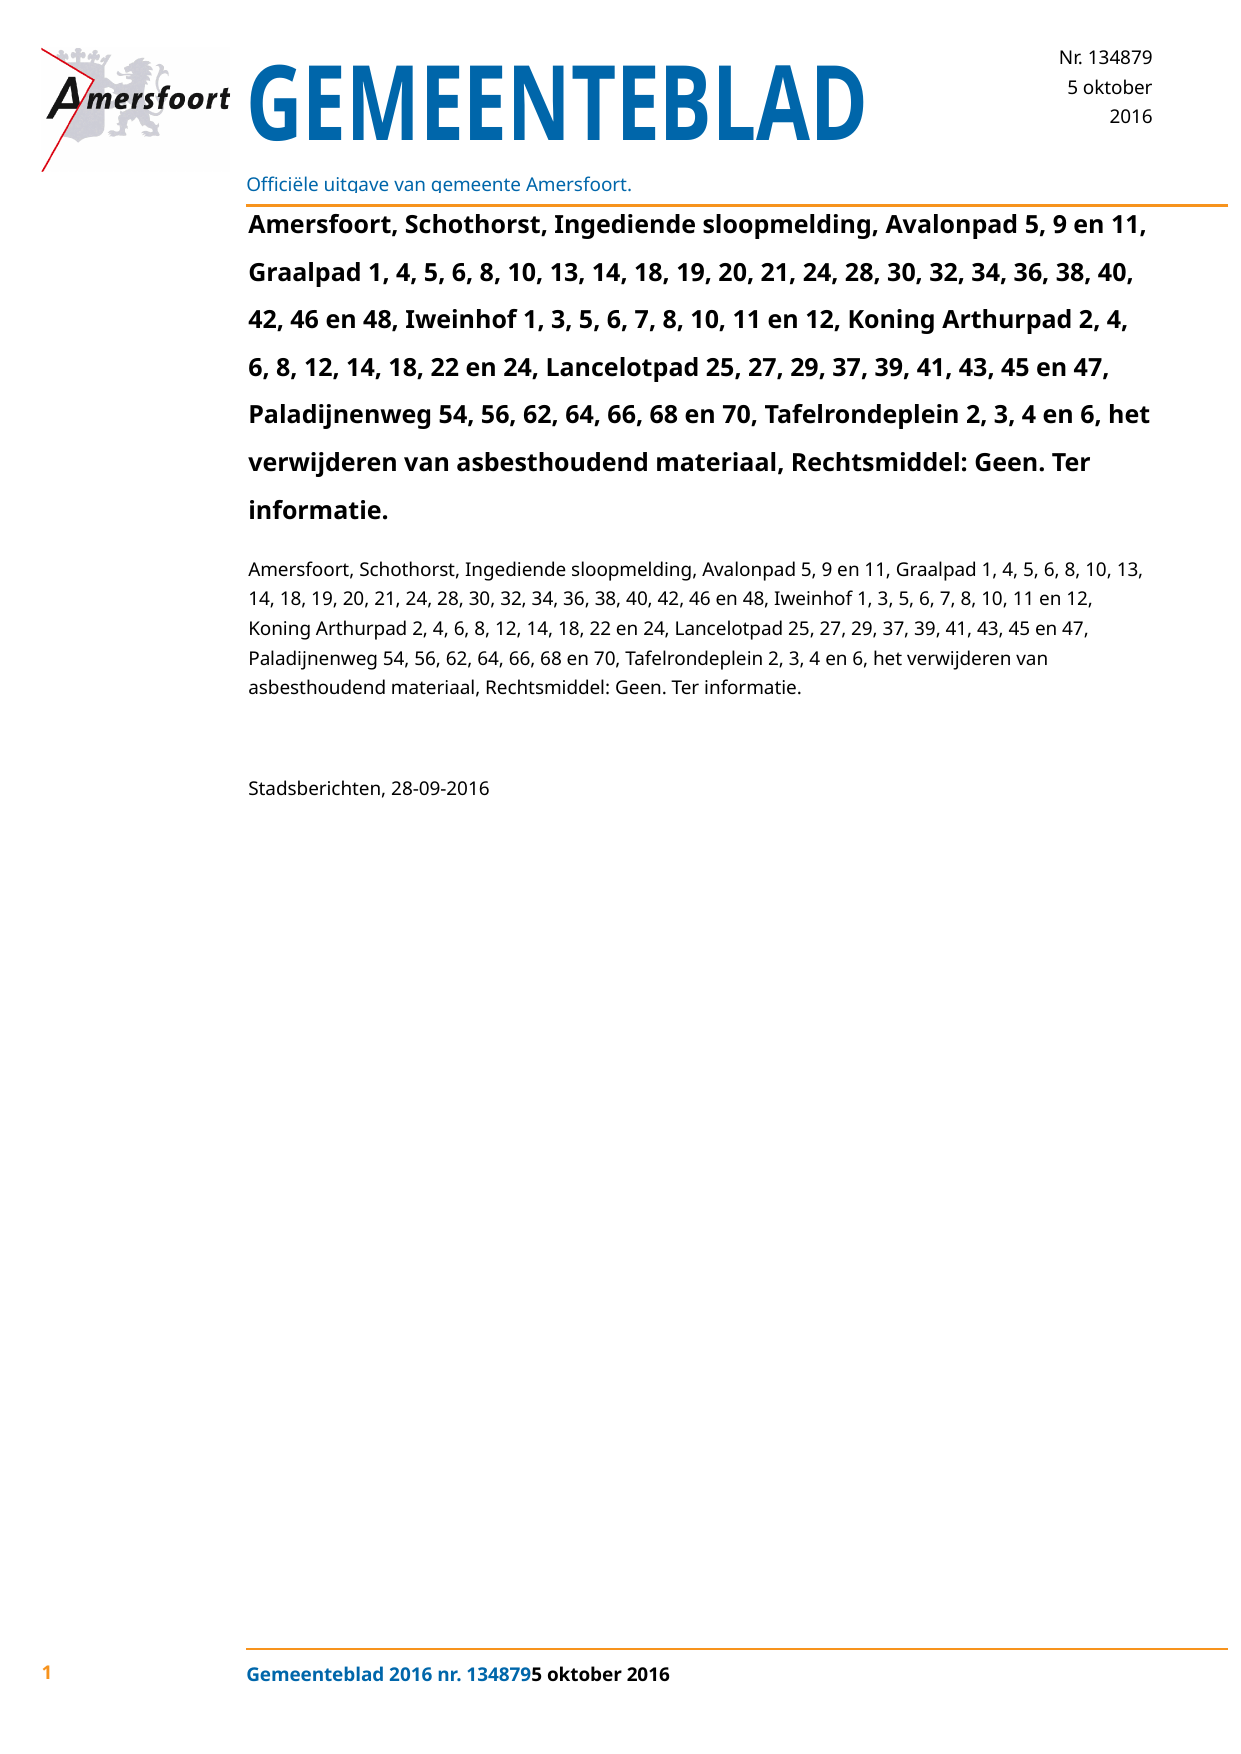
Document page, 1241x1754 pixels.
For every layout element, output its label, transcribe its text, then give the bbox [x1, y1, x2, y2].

text Stadsberichten, 28-09-2016 [248, 775, 1152, 801]
text Amersfoort, Schothorst, Ingediende sloopmelding, Avalonpad 5, 9 en 11, Graalpad 1, 4, 5, 6, 8, 10, 13, 14, 18, 19, 20, 21, 24, 28, 30, 32, 34, 36, 38, 40, 42, 46 en 48, Iweinhof 1, 3, 5, 6, 7, 8, 10, 11 en 12, Koning Arthurpad 2, 4, 6, 8, 12, 14, 18, 22 en 24, Lancelotpad 25, 27, 29, 37, 39, 41, 43, 45 en 47, Paladijnenweg 54, 56, 62, 64, 66, 68 en 70, Tafelrondeplein 2, 3, 4 en 6, het verwijderen van asbesthoudend materiaal, Rechtsmiddel: Geen. Ter informatie. [248, 556, 1152, 700]
text Amersfoort, Schothorst, Ingediende sloopmelding, Avalonpad 5, 9 en 11, Graalpad 1, 4, 5, 6, 8, 10, 13, 14, 18, 19, 20, 21, 24, 28, 30, 32, 34, 36, 38, 40, 42, 46 en 48, Iweinhof 1, 3, 5, 6, 7, 8, 10, 11 en 12, Koning Arthurpad 2, 4, 6, 8, 12, 14, 18, 22 en 24, Lancelotpad 25, 27, 29, 37, 39, 41, 43, 45 en 47, Paladijnenweg 54, 56, 62, 64, 66, 68 en 70, Tafelrondeplein 2, 3, 4 en 6, het verwijderen van asbesthoudend materiaal, Rechtsmiddel: Geen. Ter informatie. [248, 207, 1152, 526]
picture [41, 47, 231, 172]
